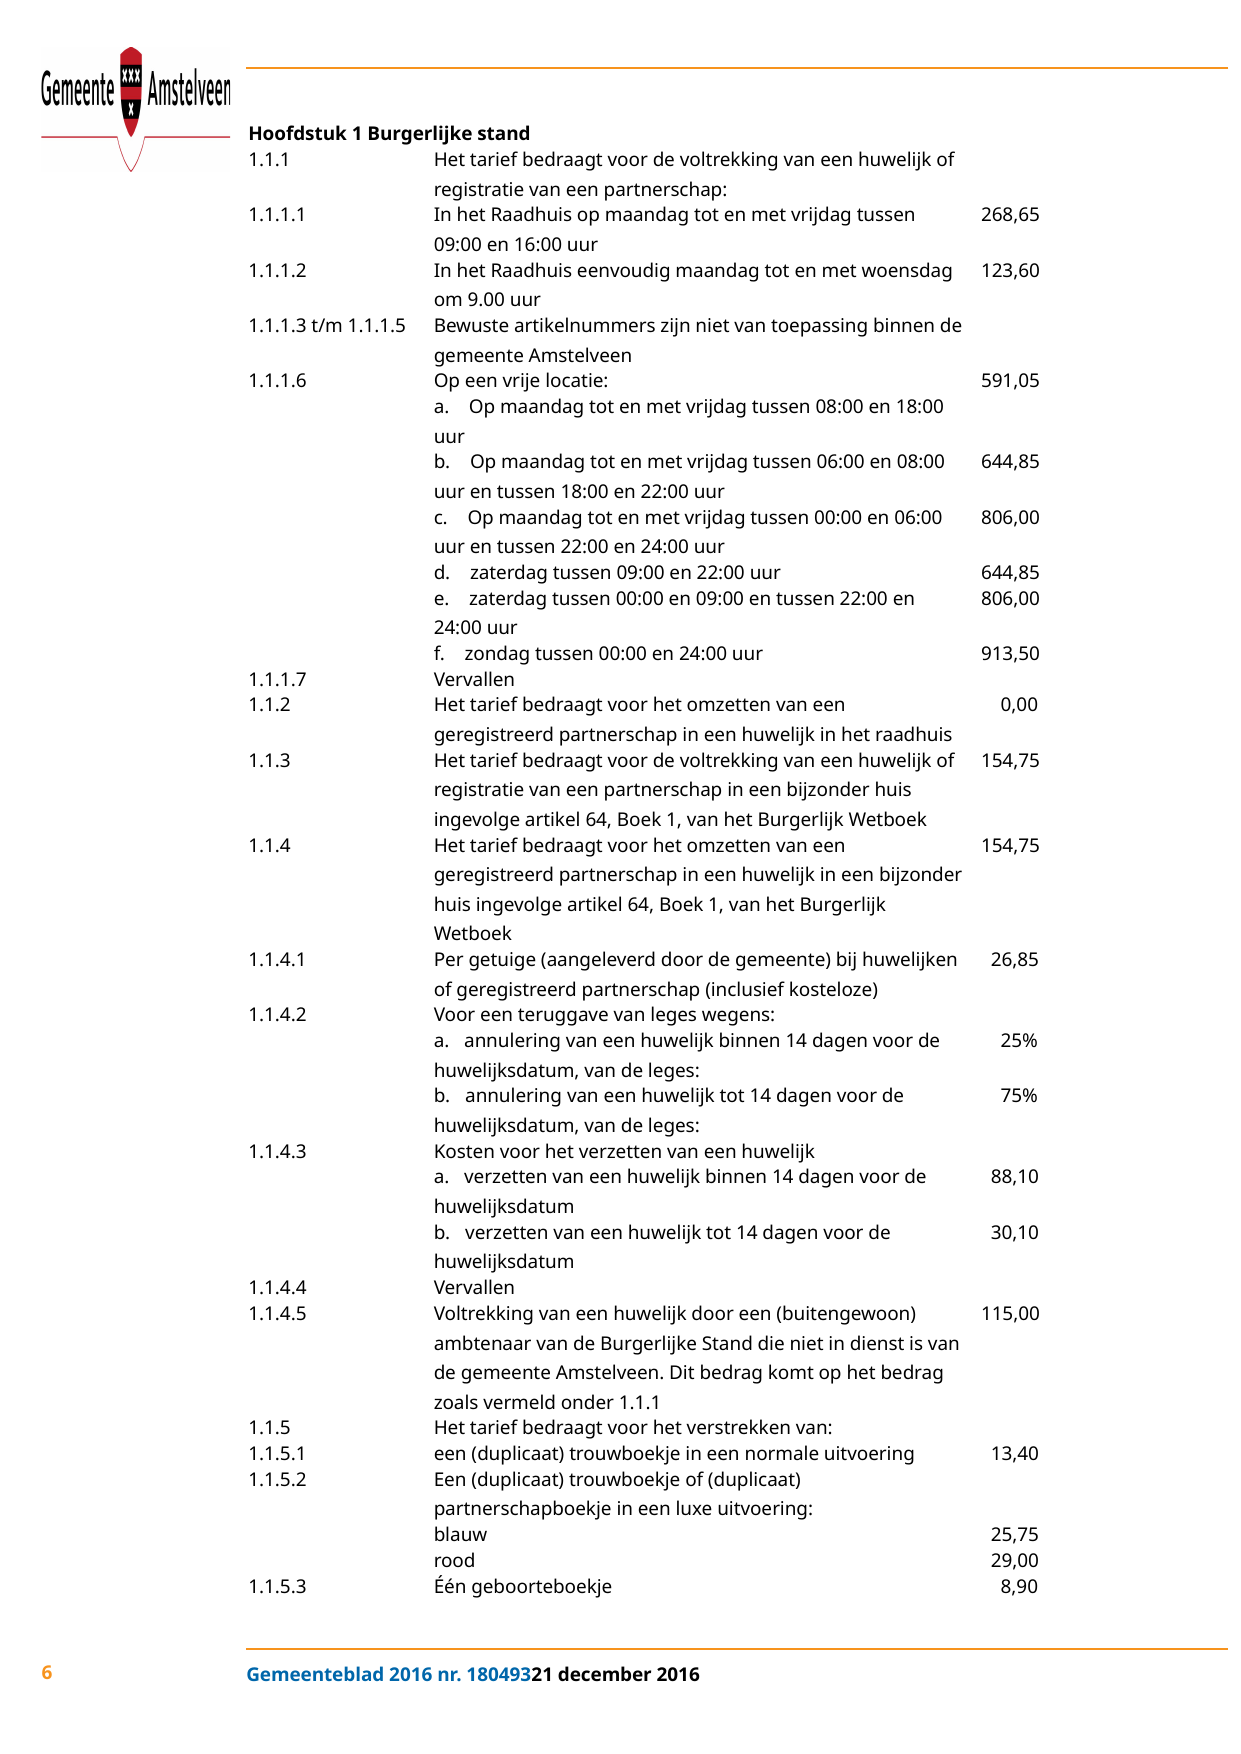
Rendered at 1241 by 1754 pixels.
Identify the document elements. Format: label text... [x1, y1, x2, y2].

table_cell 1.1.4.5 [248, 1300, 433, 1414]
table_cell a. Op maandag tot en met vrijdag tussen 08:00 en 18:00 uur [434, 393, 966, 448]
table_cell [248, 559, 433, 585]
table_cell [966, 1274, 1152, 1300]
table_cell Vervallen [434, 666, 966, 692]
table_cell rood [434, 1547, 966, 1573]
table_cell [248, 1083, 433, 1138]
table_cell Het tarief bedraagt voor het omzetten van een geregistreerd partnerschap in een huwelijk in het raadhuis [434, 692, 966, 747]
table_cell 1.1.4.2 [248, 1002, 433, 1027]
table_cell 1.1.1.2 [248, 257, 433, 312]
table_cell 806,00 [966, 504, 1152, 559]
table_cell [248, 1547, 433, 1573]
table_cell 591,05 [966, 368, 1152, 393]
table_cell c. Op maandag tot en met vrijdag tussen 00:00 en 06:00 uur en tussen 22:00 en 24:00 uur [434, 504, 966, 559]
table_cell [966, 666, 1152, 692]
table_cell [248, 1164, 433, 1219]
table_cell [966, 1466, 1152, 1521]
table_cell 26,85 [966, 946, 1152, 1002]
table_cell Voor een teruggave van leges wegens: [434, 1002, 966, 1027]
table_cell [248, 393, 433, 448]
table_cell 1.1.4.1 [248, 946, 433, 1002]
table_cell [966, 1415, 1152, 1440]
table_cell 644,85 [966, 559, 1152, 585]
table_cell f. zondag tussen 00:00 en 24:00 uur [434, 640, 966, 666]
table_cell 1.1.1 [248, 146, 433, 202]
table_cell In het Raadhuis eenvoudig maandag tot en met woensdag om 9.00 uur [434, 257, 966, 312]
table_cell 8,90 [966, 1573, 1152, 1598]
table_cell 25% [966, 1028, 1152, 1083]
table_cell In het Raadhuis op maandag tot en met vrijdag tussen 09:00 en 16:00 uur [434, 202, 966, 257]
picture [41, 47, 231, 172]
table_cell e. zaterdag tussen 00:00 en 09:00 en tussen 22:00 en 24:00 uur [434, 585, 966, 640]
table_cell een (duplicaat) trouwboekje in een normale uitvoering [434, 1440, 966, 1466]
table_cell 644,85 [966, 449, 1152, 504]
table_cell d. zaterdag tussen 09:00 en 22:00 uur [434, 559, 966, 585]
table_cell 1.1.1.1 [248, 202, 433, 257]
table_cell Bewuste artikelnummers zijn niet van toepassing binnen de gemeente Amstelveen [434, 312, 966, 367]
table_cell 1.1.1.7 [248, 666, 433, 692]
table_cell [966, 393, 1152, 448]
table_cell 1.1.5.1 [248, 1440, 433, 1466]
table_cell 1.1.2 [248, 692, 433, 747]
table_cell Het tarief bedraagt voor het verstrekken van: [434, 1415, 966, 1440]
table_cell [248, 504, 433, 559]
table_cell Een (duplicaat) trouwboekje of (duplicaat) partnerschapboekje in een luxe uitvoering: [434, 1466, 966, 1521]
table_cell b. annulering van een huwelijk tot 14 dagen voor de huwelijksdatum, van de leges: [434, 1083, 966, 1138]
table_cell Kosten voor het verzetten van een huwelijk [434, 1138, 966, 1164]
table_cell Vervallen [434, 1274, 966, 1300]
table_cell 115,00 [966, 1300, 1152, 1414]
table_cell 1.1.4 [248, 832, 433, 946]
table_cell [248, 95, 1152, 121]
table_cell 913,50 [966, 640, 1152, 666]
table_cell [248, 1028, 433, 1083]
table_cell 1.1.5.3 [248, 1573, 433, 1598]
table_cell 1.1.5 [248, 1415, 433, 1440]
table_cell [248, 1219, 433, 1274]
table_cell 1.1.3 [248, 747, 433, 832]
table_cell 0,00 [966, 692, 1152, 747]
table_cell Het tarief bedraagt voor de voltrekking van een huwelijk of registratie van een partnerschap: [434, 146, 966, 202]
table_cell 806,00 [966, 585, 1152, 640]
table_cell 123,60 [966, 257, 1152, 312]
table_cell Op een vrije locatie: [434, 368, 966, 393]
table_cell [248, 585, 433, 640]
table_cell b. verzetten van een huwelijk tot 14 dagen voor de huwelijksdatum [434, 1219, 966, 1274]
table_cell 154,75 [966, 747, 1152, 832]
table_cell a. verzetten van een huwelijk binnen 14 dagen voor de huwelijksdatum [434, 1164, 966, 1219]
table_cell 1.1.4.3 [248, 1138, 433, 1164]
table_cell [966, 146, 1152, 202]
table_cell Het tarief bedraagt voor de voltrekking van een huwelijk of registratie van een partnerschap in een bijzonder huis ingevolge artikel 64, Boek 1, van het Burgerlijk Wetboek [434, 747, 966, 832]
table_cell 1.1.5.2 [248, 1466, 433, 1521]
table_cell 30,10 [966, 1219, 1152, 1274]
table_cell 13,40 [966, 1440, 1152, 1466]
table_cell 1.1.1.6 [248, 368, 433, 393]
table_cell [966, 1138, 1152, 1164]
table_cell Voltrekking van een huwelijk door een (buitengewoon) ambtenaar van de Burgerlijke Stand die niet in dienst is van de gemeente Amstelveen. Dit bedrag komt op het bedrag zoals vermeld onder 1.1.1 [434, 1300, 966, 1414]
table_cell [248, 449, 433, 504]
table_cell b. Op maandag tot en met vrijdag tussen 06:00 en 08:00 uur en tussen 18:00 en 22:00 uur [434, 449, 966, 504]
table_cell 1.1.1.3 t/m 1.1.1.5 [248, 312, 433, 367]
table_cell 154,75 [966, 832, 1152, 946]
table_cell 25,75 [966, 1521, 1152, 1547]
table_cell Per getuige (aangeleverd door de gemeente) bij huwelijken of geregistreerd partnerschap (inclusief kosteloze) [434, 946, 966, 1002]
table_cell [248, 1521, 433, 1547]
table_cell a. annulering van een huwelijk binnen 14 dagen voor de huwelijksdatum, van de leges: [434, 1028, 966, 1083]
table_cell blauw [434, 1521, 966, 1547]
table_cell Één geboorteboekje [434, 1573, 966, 1598]
table_cell [248, 640, 433, 666]
table_cell 88,10 [966, 1164, 1152, 1219]
table_cell Het tarief bedraagt voor het omzetten van een geregistreerd partnerschap in een huwelijk in een bijzonder huis ingevolge artikel 64, Boek 1, van het Burgerlijk Wetboek [434, 832, 966, 946]
table_cell 75% [966, 1083, 1152, 1138]
table_cell 29,00 [966, 1547, 1152, 1573]
table_cell [966, 1002, 1152, 1027]
table_cell 268,65 [966, 202, 1152, 257]
table_cell 1.1.4.4 [248, 1274, 433, 1300]
table_cell Hoofdstuk 1 Burgerlijke stand [248, 121, 1152, 146]
table_cell [966, 312, 1152, 367]
